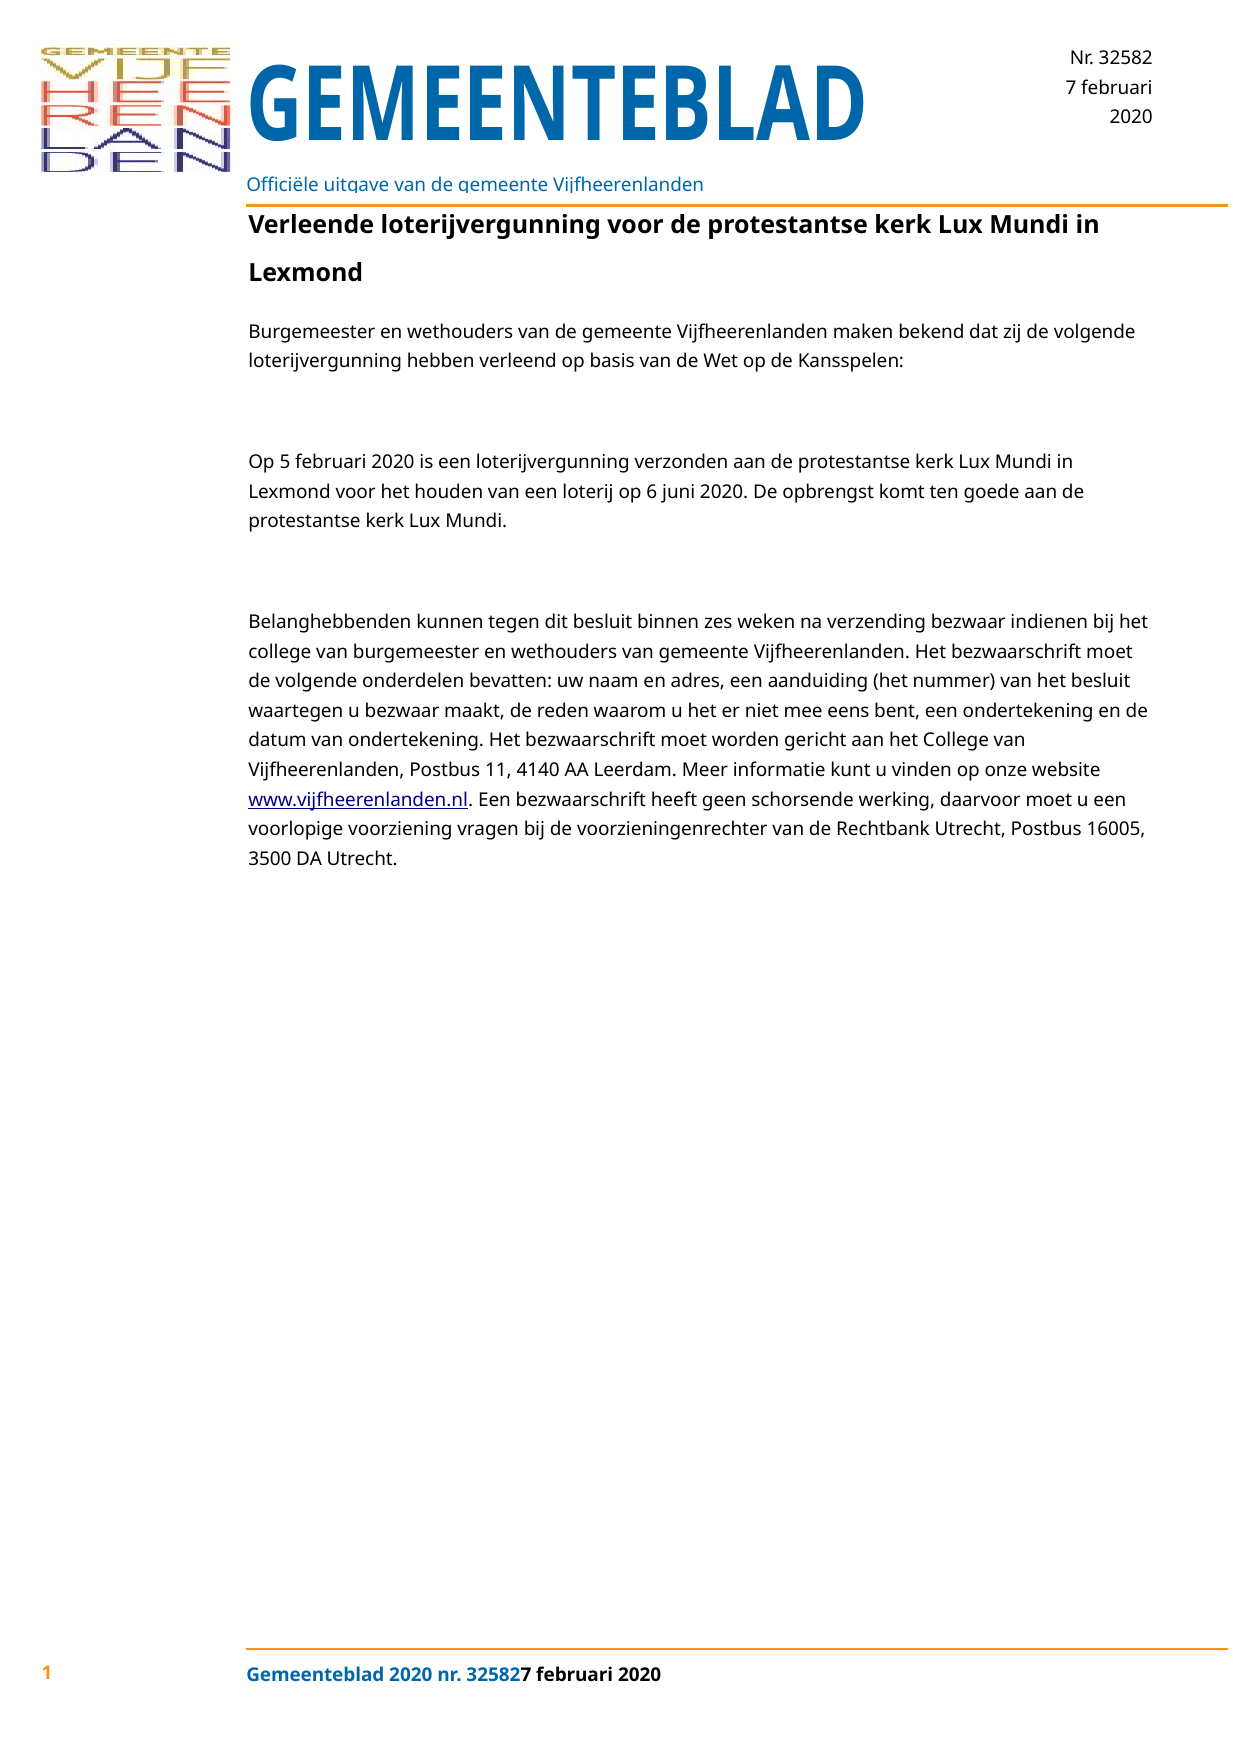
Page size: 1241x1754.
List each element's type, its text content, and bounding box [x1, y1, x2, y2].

text Burgemeester en wethouders van de gemeente Vijfheerenlanden maken bekend dat zij de volgende loterijvergunning hebben verleend op basis van de Wet op de Kansspelen: [248, 318, 1152, 373]
text Op 5 februari 2020 is een loterijvergunning verzonden aan de protestantse kerk Lux Mundi in Lexmond voor het houden van een loterij op 6 juni 2020. De opbrengst komt ten goede aan de protestantse kerk Lux Mundi. [248, 448, 1152, 533]
picture [41, 47, 231, 172]
text Belanghebbenden kunnen tegen dit besluit binnen zes weken na verzending bezwaar indienen bij het college van burgemeester en wethouders van gemeente Vijfheerenlanden. Het bezwaarschrift moet de volgende onderdelen bevatten: uw naam en adres, een aanduiding (het nummer) van het besluit waartegen u bezwaar maakt, de reden waarom u het er niet mee eens bent, een ondertekening en de datum van ondertekening. Het bezwaarschrift moet worden gericht aan het College van Vijfheerenlanden, Postbus 11, 4140 AA Leerdam. Meer informatie kunt u vinden op onze website www.vijfheerenlanden.nl. Een bezwaarschrift heeft geen schorsende werking, daarvoor moet u een voorlopige voorziening vragen bij de voorzieningenrechter van de Rechtbank Utrecht, Postbus 16005, 3500 DA Utrecht. [248, 608, 1152, 871]
text Verleende loterijvergunning voor de protestantse kerk Lux Mundi in Lexmond [248, 207, 1152, 288]
